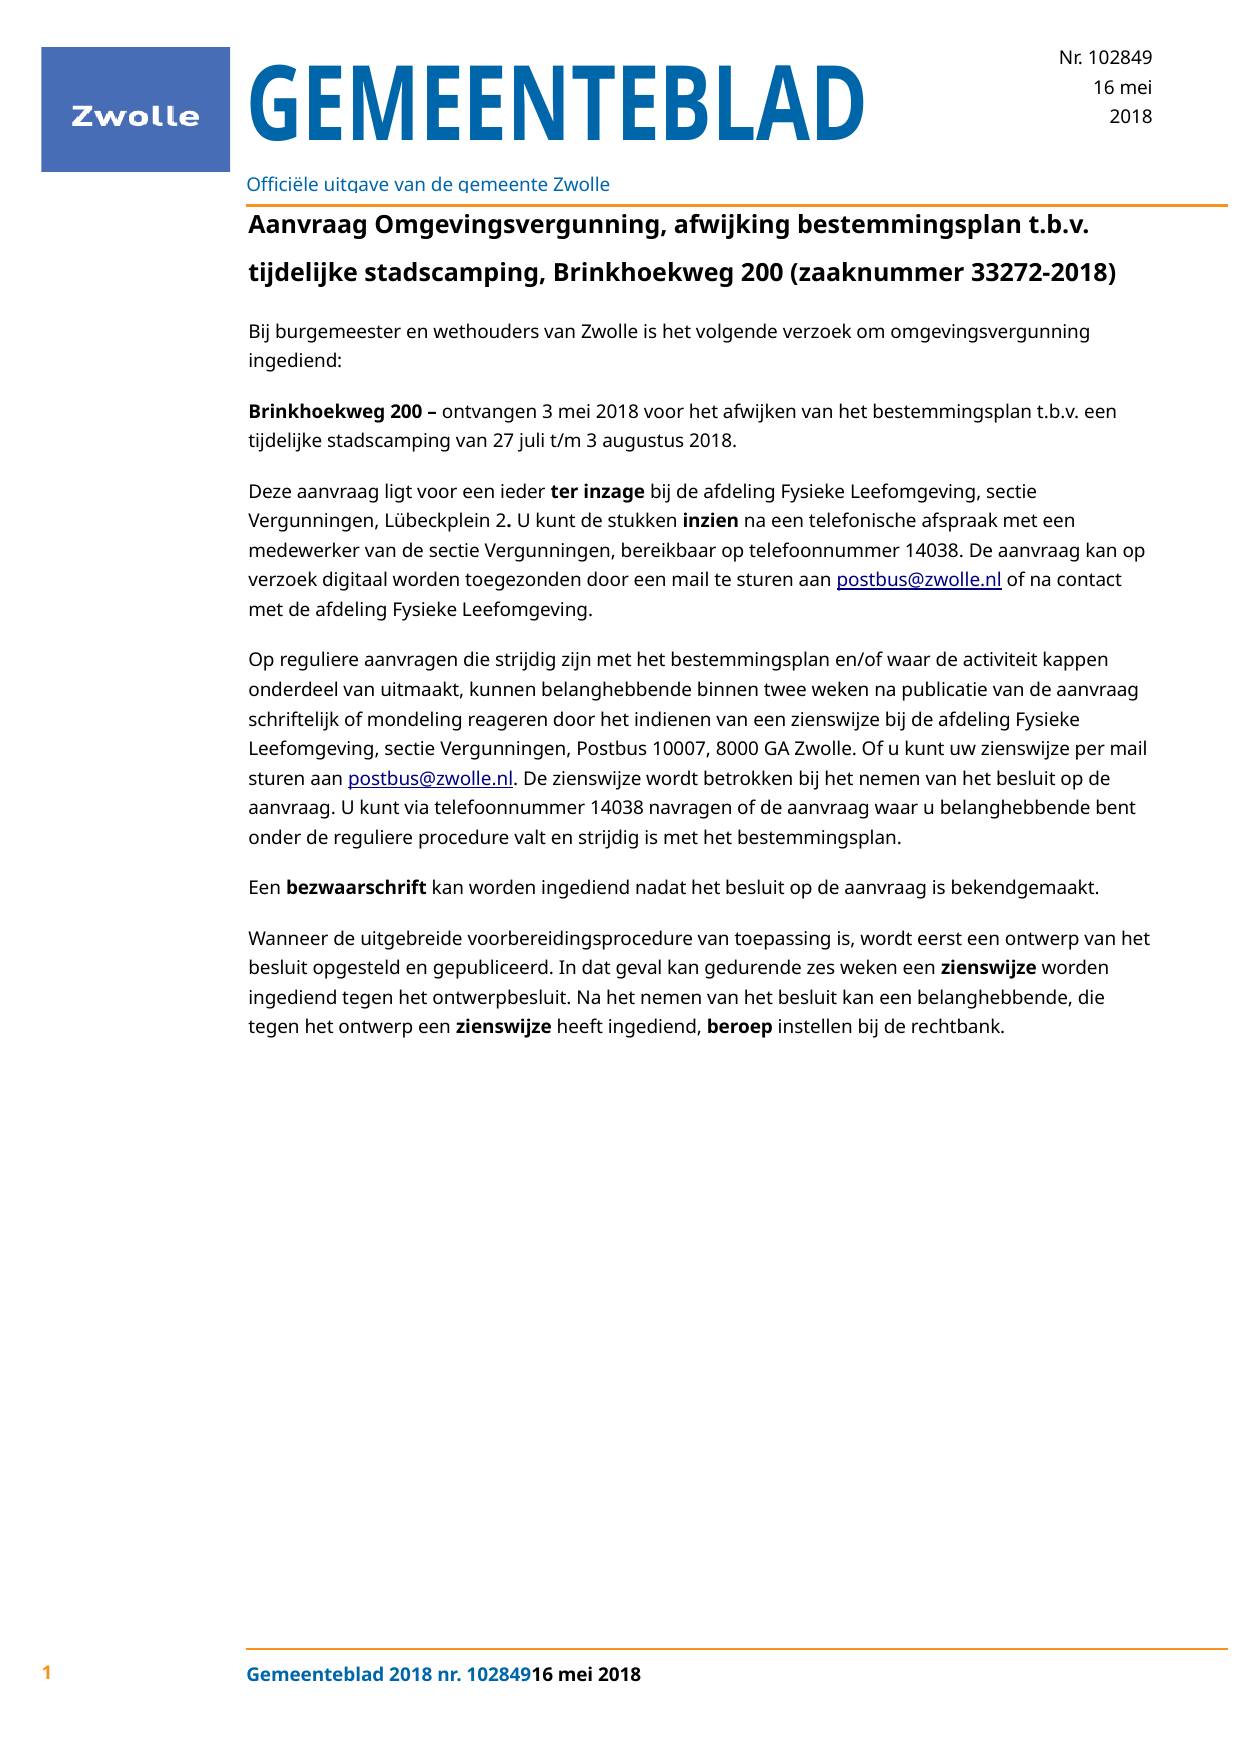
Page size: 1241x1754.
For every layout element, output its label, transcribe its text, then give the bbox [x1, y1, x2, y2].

text Aanvraag Omgevingsvergunning, afwijking bestemmingsplan t.b.v. tijdelijke stadscamping, Brinkhoekweg 200 (zaaknummer 33272-2018) [248, 207, 1152, 288]
text Op reguliere aanvragen die strijdig zijn met het bestemmingsplan en/of waar de activiteit kappen onderdeel van uitmaakt, kunnen belanghebbende binnen twee weken na publicatie van de aanvraag schriftelijk of mondeling reageren door het indienen van een zienswijze bij de afdeling Fysieke Leefomgeving, sectie Vergunningen, Postbus 10007, 8000 GA Zwolle. Of u kunt uw zienswijze per mail sturen aan postbus@zwolle.nl. De zienswijze wordt betrokken bij het nemen van het besluit op de aanvraag. U kunt via telefoonnummer 14038 navragen of de aanvraag waar u belanghebbende bent onder de reguliere procedure valt en strijdig is met het bestemmingsplan. [248, 647, 1152, 850]
text Wanneer de uitgebreide voorbereidingsprocedure van toepassing is, wordt eerst een ontwerp van het besluit opgesteld en gepubliceerd. In dat geval kan gedurende zes weken een zienswijze worden ingediend tegen het ontwerpbesluit. Na het nemen van het besluit kan een belanghebbende, die tegen het ontwerp een zienswijze heeft ingediend, beroep instellen bij de rechtbank. [248, 925, 1152, 1039]
text Bij burgemeester en wethouders van Zwolle is het volgende verzoek om omgevingsvergunning ingediend: [248, 318, 1152, 373]
picture [41, 47, 231, 172]
text Brinkhoekweg 200 – ontvangen 3 mei 2018 voor het afwijken van het bestemmingsplan t.b.v. een tijdelijke stadscamping van 27 juli t/m 3 augustus 2018. [248, 398, 1152, 453]
text Een bezwaarschrift kan worden ingediend nadat het besluit op de aanvraag is bekendgemaakt. [248, 874, 1152, 900]
text Deze aanvraag ligt voor een ieder ter inzage bij de afdeling Fysieke Leefomgeving, sectie Vergunningen, Lübeckplein 2. U kunt de stukken inzien na een telefonische afspraak met een medewerker van de sectie Vergunningen, bereikbaar op telefoonnummer 14038. De aanvraag kan op verzoek digitaal worden toegezonden door een mail te sturen aan postbus@zwolle.nl of na contact met de afdeling Fysieke Leefomgeving. [248, 478, 1152, 622]
